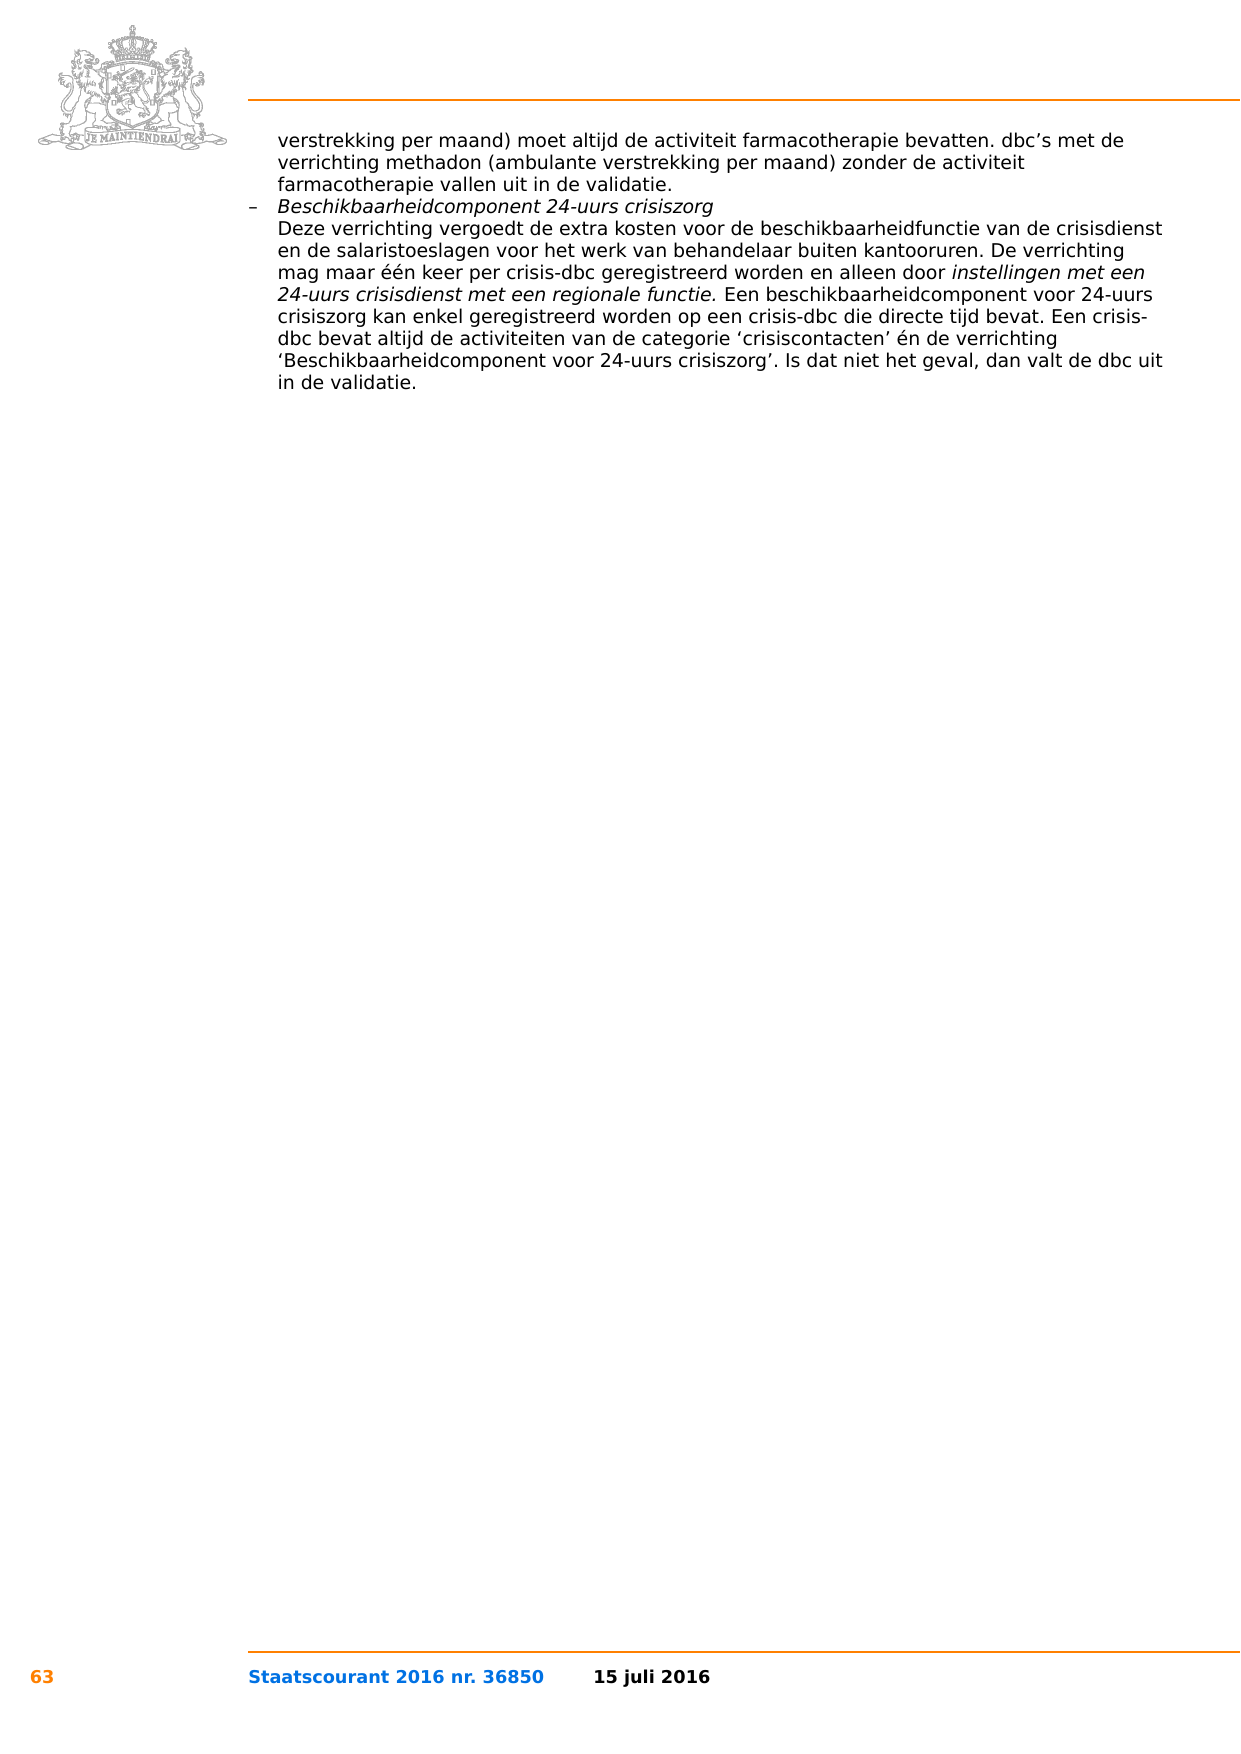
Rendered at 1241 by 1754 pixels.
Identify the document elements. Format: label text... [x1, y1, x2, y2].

text – Beschikbaarheidcomponent 24-uurs crisiszorg [248, 196, 1163, 218]
picture [38, 25, 227, 150]
text Deze verrichting vergoedt de extra kosten voor de beschikbaarheidfunctie van de crisisdienst en de salaristoeslagen voor het werk van behandelaar buiten kantooruren. De verrichting mag maar één keer per crisis-dbc geregistreerd worden en alleen door instellingen met een 24-uurs crisisdienst met een regionale functie. Een beschikbaarheidcomponent voor 24-uurs crisiszorg kan enkel geregistreerd worden op een crisis-dbc die directe tijd bevat. Een crisis-dbc bevat altijd de activiteiten van de categorie ‘crisiscontacten’ én de verrichting ‘Beschikbaarheidcomponent voor 24-uurs crisiszorg’. Is dat niet het geval, dan valt de dbc uit in de validatie. [277, 218, 1163, 394]
text verstrekking per maand) moet altijd de activiteit farmacotherapie bevatten. dbc’s met de verrichting methadon (ambulante verstrekking per maand) zonder de activiteit farmacotherapie vallen uit in de validatie. [277, 130, 1163, 196]
